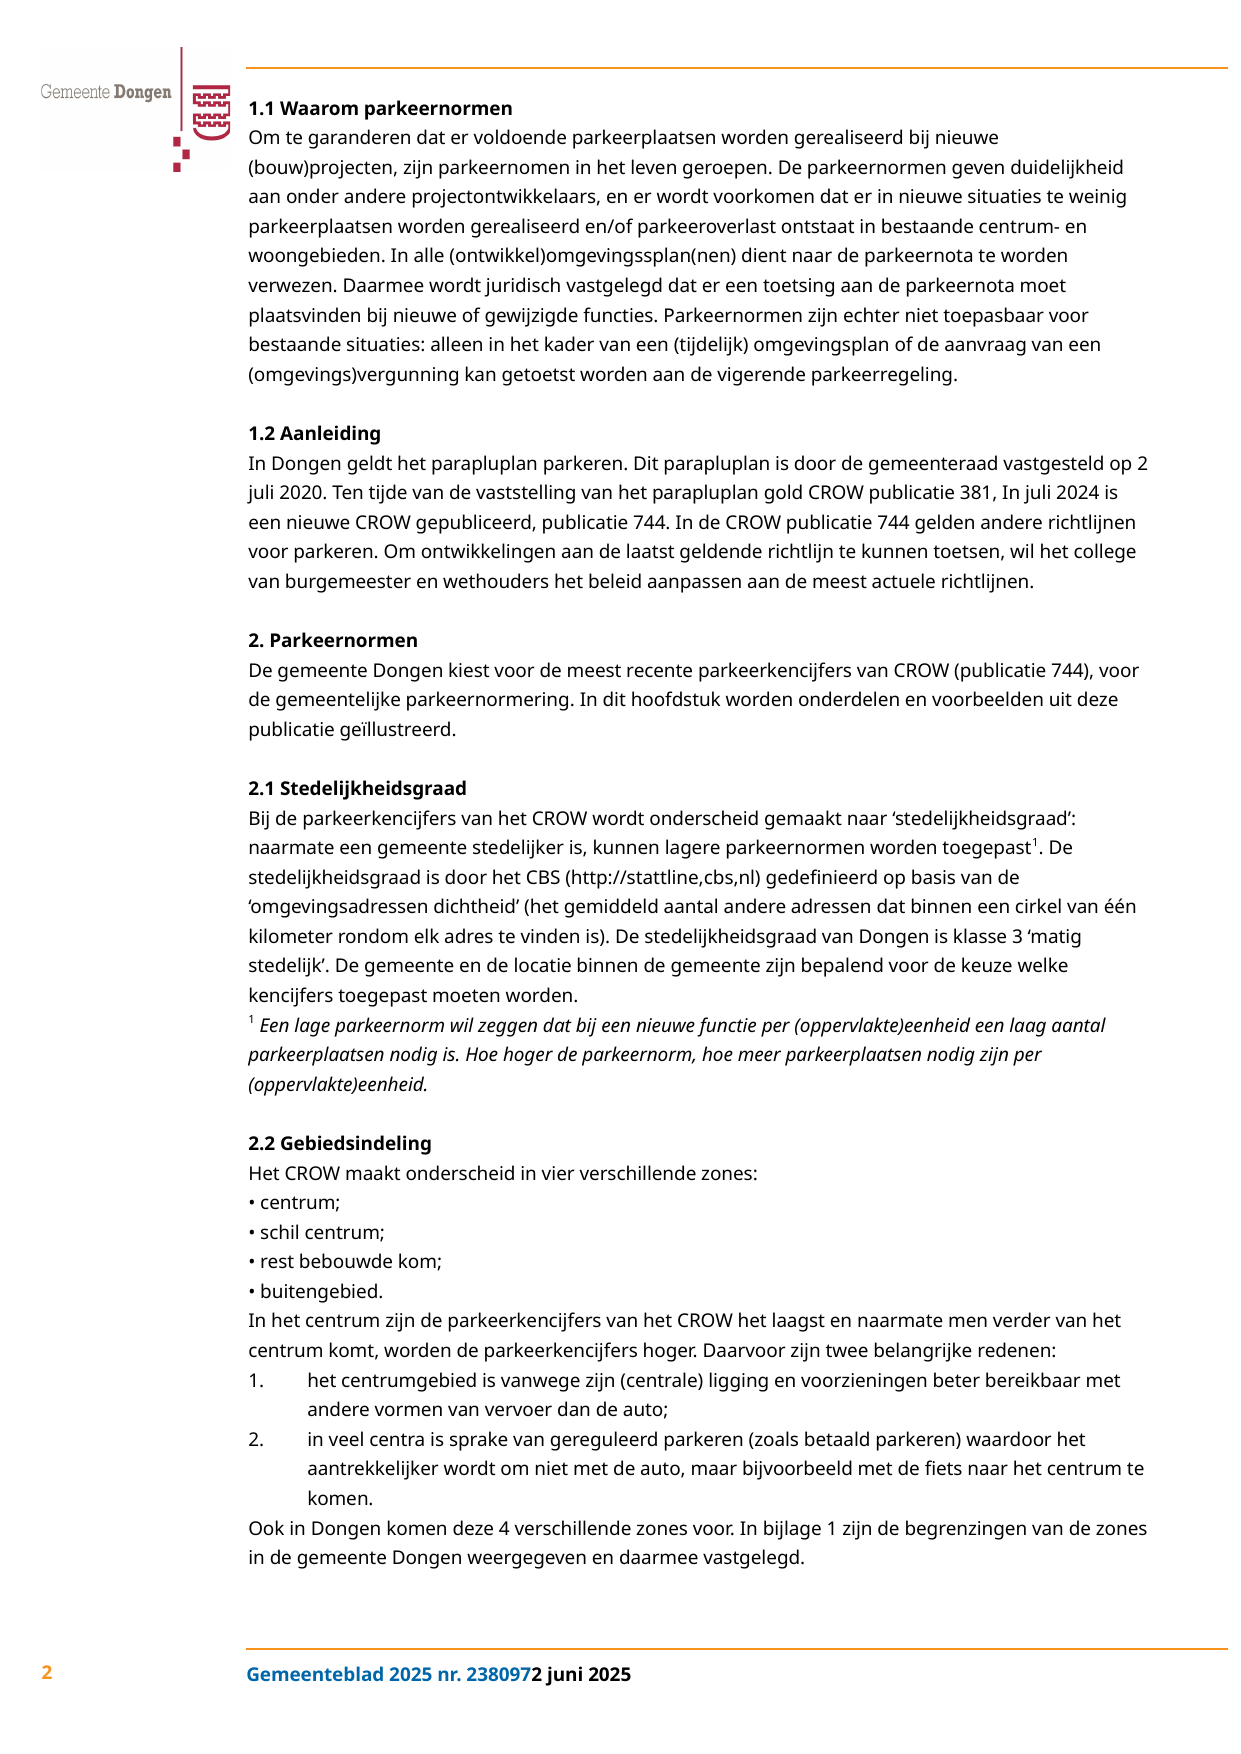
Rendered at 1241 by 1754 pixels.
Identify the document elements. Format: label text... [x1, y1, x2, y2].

text In het centrum zijn de parkeerkencijfers van het CROW het laagst en naarmate men verder van het centrum komt, worden de parkeerkencijfers hoger. Daarvoor zijn twee belangrijke redenen: [248, 1308, 1152, 1363]
text 1.1 Waarom parkeernormen [248, 95, 1152, 121]
text Bij de parkeerkencijfers van het CROW wordt onderscheid gemaakt naar ‘stedelijkheidsgraad’: naarmate een gemeente stedelijker is, kunnen lagere parkeernormen worden toegepast1. De stedelijkheidsgraad is door het CBS (http://stattline,cbs,nl) gedefinieerd op basis van de ‘omgevingsadressen dichtheid’ (het gemiddeld aantal andere adressen dat binnen een cirkel van één kilometer rondom elk adres te vinden is). De stedelijkheidsgraad van Dongen is klasse 3 ‘matig stedelijk’. De gemeente en de locatie binnen de gemeente zijn bepalend voor de keuze welke kencijfers toegepast moeten worden. [248, 805, 1152, 1008]
text • buitengebied. [248, 1278, 1152, 1304]
text • centrum; [248, 1189, 1152, 1215]
picture [41, 47, 231, 172]
text De gemeente Dongen kiest voor de meest recente parkeerkencijfers van CROW (publicatie 744), voor de gemeentelijke parkeernormering. In dit hoofdstuk worden onderdelen en voorbeelden uit deze publicatie geïllustreerd. [248, 657, 1152, 742]
text Om te garanderen dat er voldoende parkeerplaatsen worden gerealiseerd bij nieuwe (bouw)projecten, zijn parkeernomen in het leven geroepen. De parkeernormen geven duidelijkheid aan onder andere projectontwikkelaars, en er wordt voorkomen dat er in nieuwe situaties te weinig parkeerplaatsen worden gerealiseerd en/of parkeeroverlast ontstaat in bestaande centrum- en woongebieden. In alle (ontwikkel)omgevingssplan(nen) dient naar de parkeernota te worden verwezen. Daarmee wordt juridisch vastgelegd dat er een toetsing aan de parkeernota moet plaatsvinden bij nieuwe of gewijzigde functies. Parkeernormen zijn echter niet toepasbaar voor bestaande situaties: alleen in het kader van een (tijdelijk) omgevingsplan of de aanvraag van een (omgevings)vergunning kan getoetst worden aan de vigerende parkeerregeling. [248, 124, 1152, 387]
text • schil centrum; [248, 1219, 1152, 1245]
text • rest bebouwde kom; [248, 1248, 1152, 1274]
text 2. Parkeernormen [248, 627, 1152, 653]
list in veel centra is sprake van gereguleerd parkeren (zoals betaald parkeren) waardoor het aantrekkelijker wordt om niet met de auto, maar bijvoorbeeld met de fiets naar het centrum te komen. [248, 1426, 1152, 1511]
text Ook in Dongen komen deze 4 verschillende zones voor. In bijlage 1 zijn de begrenzingen van de zones in de gemeente Dongen weergegeven en daarmee vastgelegd. [248, 1515, 1152, 1570]
text Het CROW maakt onderscheid in vier verschillende zones: [248, 1160, 1152, 1186]
text 2.1 Stedelijkheidsgraad [248, 775, 1152, 801]
text 1.2 Aanleiding [248, 420, 1152, 446]
text In Dongen geldt het parapluplan parkeren. Dit parapluplan is door de gemeenteraad vastgesteld op 2 juli 2020. Ten tijde van de vaststelling van het parapluplan gold CROW publicatie 381, In juli 2024 is een nieuwe CROW gepubliceerd, publicatie 744. In de CROW publicatie 744 gelden andere richtlijnen voor parkeren. Om ontwikkelingen aan de laatst geldende richtlijn te kunnen toetsen, wil het college van burgemeester en wethouders het beleid aanpassen aan de meest actuele richtlijnen. [248, 450, 1152, 594]
list het centrumgebied is vanwege zijn (centrale) ligging en voorzieningen beter bereikbaar met andere vormen van vervoer dan de auto; [248, 1367, 1152, 1422]
text 1 Een lage parkeernorm wil zeggen dat bij een nieuwe functie per (oppervlakte)eenheid een laag aantal parkeerplaatsen nodig is. Hoe hoger de parkeernorm, hoe meer parkeerplaatsen nodig zijn per (oppervlakte)eenheid. [248, 1012, 1152, 1097]
text 2.2 Gebiedsindeling [248, 1130, 1152, 1156]
